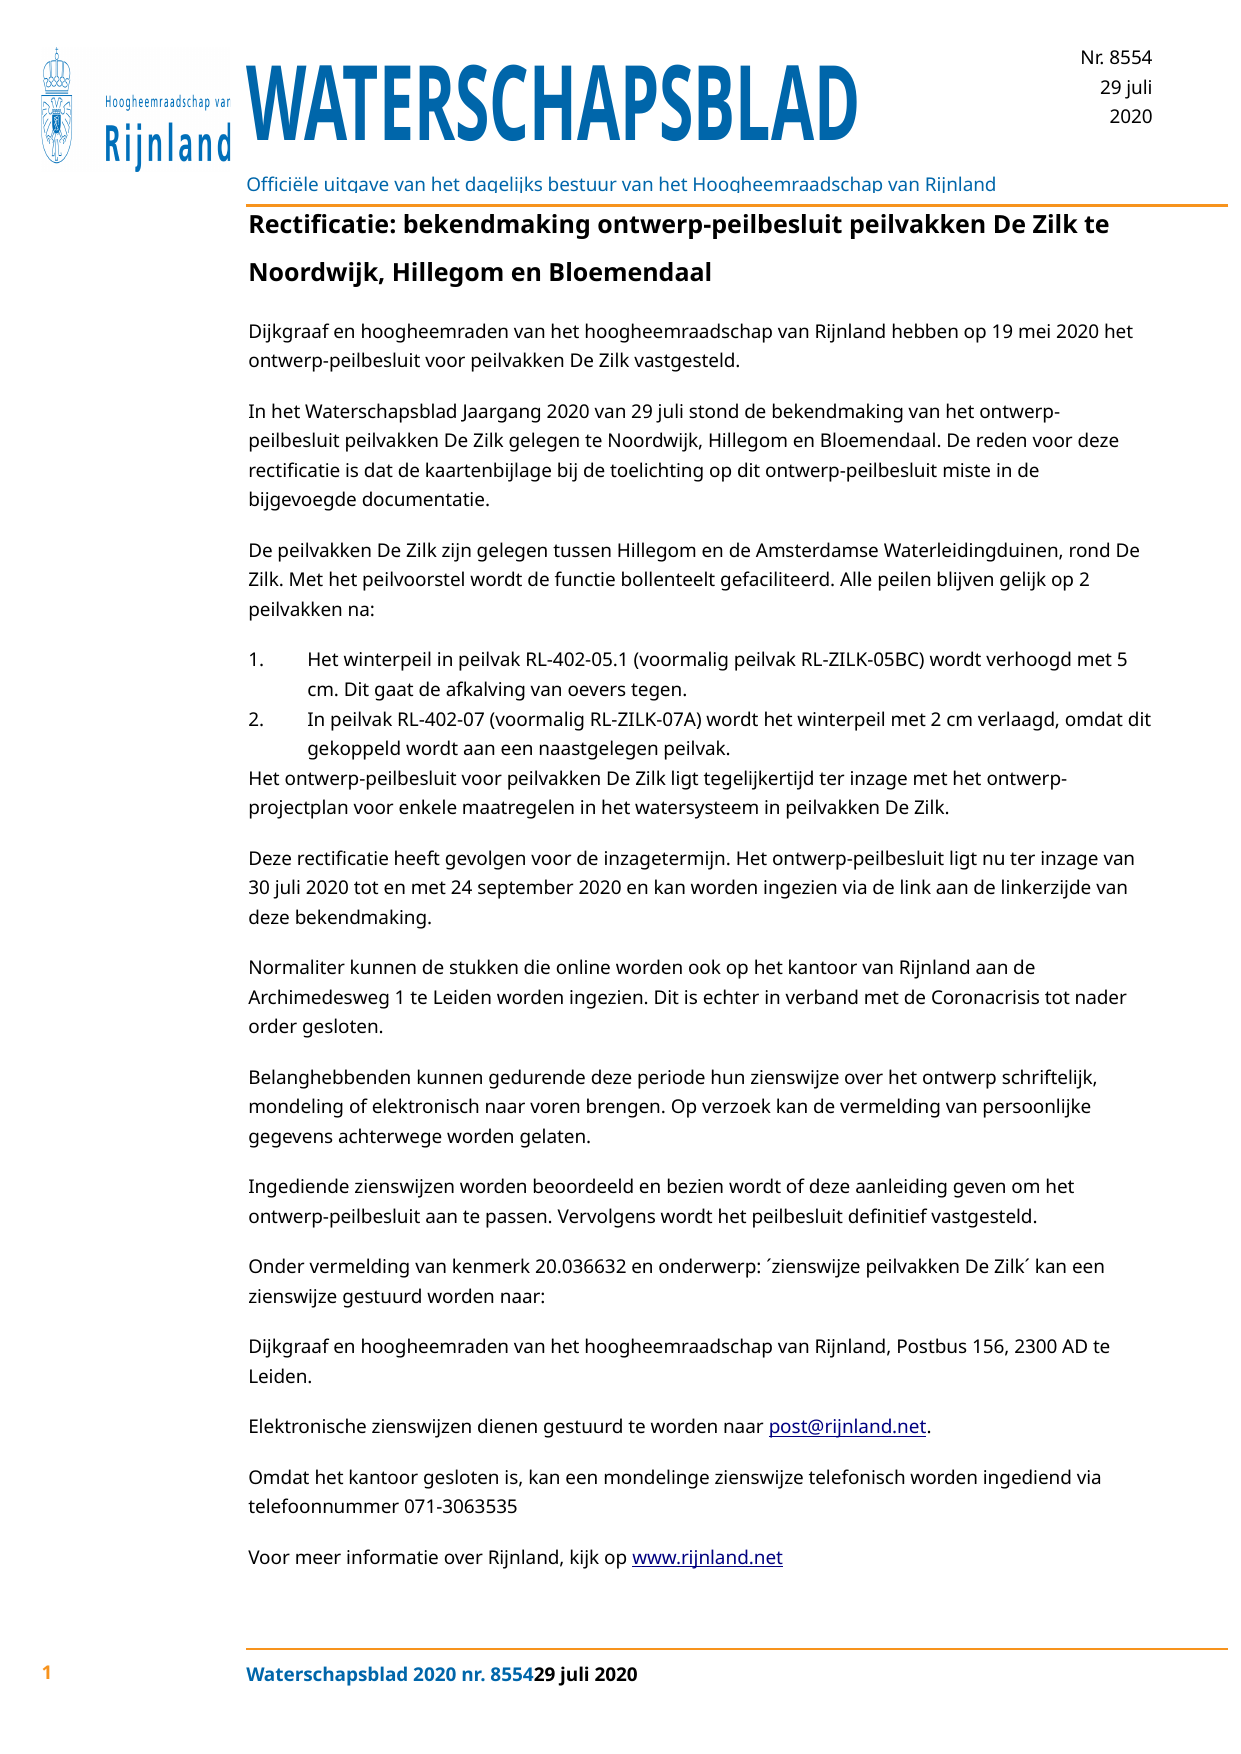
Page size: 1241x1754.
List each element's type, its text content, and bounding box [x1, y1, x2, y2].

text De peilvakken De Zilk zijn gelegen tussen Hillegom en de Amsterdamse Waterleidingduinen, rond De Zilk. Met het peilvoorstel wordt de functie bollenteelt gefaciliteerd. Alle peilen blijven gelijk op 2 peilvakken na: [248, 537, 1152, 622]
text Normaliter kunnen de stukken die online worden ook op het kantoor van Rijnland aan de Archimedesweg 1 te Leiden worden ingezien. Dit is echter in verband met de Coronacrisis tot nader order gesloten. [248, 954, 1152, 1039]
text Onder vermelding van kenmerk 20.036632 en onderwerp: ´zienswijze peilvakken De Zilk´ kan een zienswijze gestuurd worden naar: [248, 1254, 1152, 1309]
text Belanghebbenden kunnen gedurende deze periode hun zienswijze over het ontwerp schriftelijk, mondeling of elektronisch naar voren brengen. Op verzoek kan de vermelding van persoonlijke gegevens achterwege worden gelaten. [248, 1064, 1152, 1149]
list Het winterpeil in peilvak RL-402-05.1 (voormalig peilvak RL-ZILK-05BC) wordt verhoogd met 5 cm. Dit gaat de afkalving van oevers tegen. [248, 647, 1152, 702]
text Rectificatie: bekendmaking ontwerp-peilbesluit peilvakken De Zilk te Noordwijk, Hillegom en Bloemendaal [248, 207, 1152, 288]
text Het ontwerp-peilbesluit voor peilvakken De Zilk ligt tegelijkertijd ter inzage met het ontwerp-projectplan voor enkele maatregelen in het watersysteem in peilvakken De Zilk. [248, 765, 1152, 820]
text Elektronische zienswijzen dienen gestuurd te worden naar post@rijnland.net. [248, 1414, 1152, 1439]
picture [41, 47, 231, 172]
text Dijkgraaf en hoogheemraden van het hoogheemraadschap van Rijnland hebben op 19 mei 2020 het ontwerp-peilbesluit voor peilvakken De Zilk vastgesteld. [248, 318, 1152, 373]
text Ingediende zienswijzen worden beoordeeld en bezien wordt of deze aanleiding geven om het ontwerp-peilbesluit aan te passen. Vervolgens wordt het peilbesluit definitief vastgesteld. [248, 1174, 1152, 1229]
text Deze rectificatie heeft gevolgen voor de inzagetermijn. Het ontwerp-peilbesluit ligt nu ter inzage van 30 juli 2020 tot en met 24 september 2020 en kan worden ingezien via de link aan de linkerzijde van deze bekendmaking. [248, 845, 1152, 930]
text In het Waterschapsblad Jaargang 2020 van 29 juli stond de bekendmaking van het ontwerp-peilbesluit peilvakken De Zilk gelegen te Noordwijk, Hillegom en Bloemendaal. De reden voor deze rectificatie is dat de kaartenbijlage bij de toelichting op dit ontwerp-peilbesluit miste in de bijgevoegde documentatie. [248, 398, 1152, 512]
list In peilvak RL-402-07 (voormalig RL-ZILK-07A) wordt het winterpeil met 2 cm verlaagd, omdat dit gekoppeld wordt aan een naastgelegen peilvak. [248, 706, 1152, 761]
text Voor meer informatie over Rijnland, kijk op www.rijnland.net [248, 1544, 1152, 1570]
text Dijkgraaf en hoogheemraden van het hoogheemraadschap van Rijnland, Postbus 156, 2300 AD te Leiden. [248, 1334, 1152, 1389]
text Omdat het kantoor gesloten is, kan een mondelinge zienswijze telefonisch worden ingediend via telefoonnummer 071-3063535 [248, 1464, 1152, 1519]
